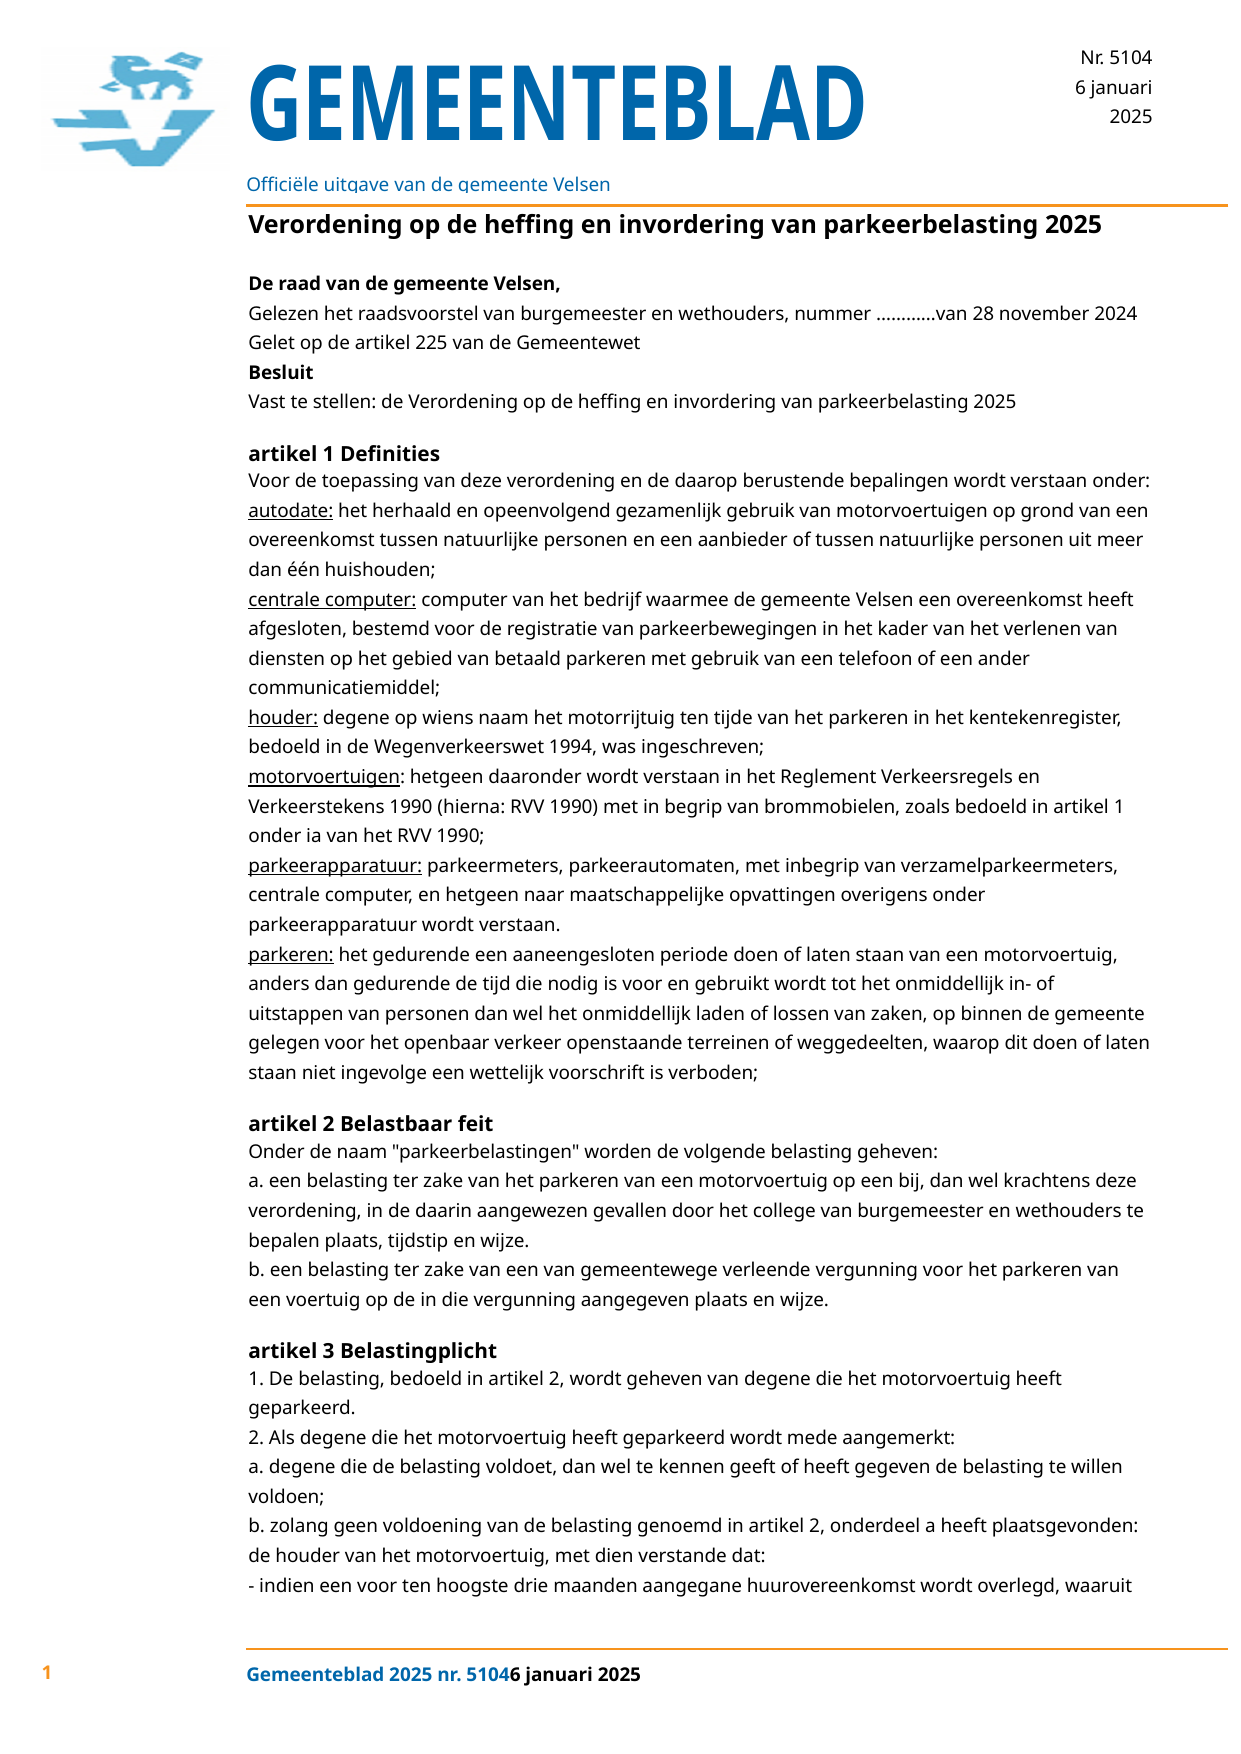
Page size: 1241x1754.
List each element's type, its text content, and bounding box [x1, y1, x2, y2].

text 1. De belasting, bedoeld in artikel 2, wordt geheven van degene die het motorvoertuig heeft geparkeerd. [248, 1365, 1152, 1420]
text Voor de toepassing van deze verordening en de daarop berustende bepalingen wordt verstaan onder: [248, 467, 1152, 493]
text Besluit [248, 359, 1152, 385]
text a. degene die de belasting voldoet, dan wel te kennen geeft of heeft gegeven de belasting te willen voldoen; [248, 1453, 1152, 1509]
text - indien een voor ten hoogste drie maanden aangegane huurovereenkomst wordt overlegd, waaruit [248, 1572, 1152, 1598]
text Vast te stellen: de Verordening op de heffing en invordering van parkeerbelasting 2025 [248, 389, 1152, 414]
text Gelet op de artikel 225 van de Gemeentewet [248, 329, 1152, 355]
text b. een belasting ter zake van een van gemeentewege verleende vergunning voor het parkeren van een voertuig op de in die vergunning aangegeven plaats en wijze. [248, 1256, 1152, 1312]
text autodate: het herhaald en opeenvolgend gezamenlijk gebruik van motorvoertuigen op grond van een overeenkomst tussen natuurlijke personen en een aanbieder of tussen natuurlijke personen uit meer dan één huishouden; [248, 497, 1152, 582]
text artikel 1 Definities [248, 439, 1152, 467]
text 2. Als degene die het motorvoertuig heeft geparkeerd wordt mede aangemerkt: [248, 1424, 1152, 1450]
text artikel 2 Belastbaar feit [248, 1109, 1152, 1138]
text Onder de naam "parkeerbelastingen" worden de volgende belasting geheven: [248, 1138, 1152, 1164]
text artikel 3 Belastingplicht [248, 1336, 1152, 1365]
text parkeerapparatuur: parkeermeters, parkeerautomaten, met inbegrip van verzamelparkeermeters, centrale computer, en hetgeen naar maatschappelijke opvattingen overigens onder parkeerapparatuur wordt verstaan. [248, 852, 1152, 937]
picture [41, 47, 231, 172]
text Verordening op de heffing en invordering van parkeerbelasting 2025 [248, 207, 1152, 241]
text b. zolang geen voldoening van de belasting genoemd in artikel 2, onderdeel a heeft plaatsgevonden: de houder van het motorvoertuig, met dien verstande dat: [248, 1513, 1152, 1568]
text Gelezen het raadsvoorstel van burgemeester en wethouders, nummer …………van 28 november 2024 [248, 300, 1152, 326]
text De raad van de gemeente Velsen, [248, 270, 1152, 296]
text parkeren: het gedurende een aaneengesloten periode doen of laten staan van een motorvoertuig, anders dan gedurende de tijd die nodig is voor en gebruikt wordt tot het onmiddellijk in- of uitstappen van personen dan wel het onmiddellijk laden of lossen van zaken, op binnen de gemeente gelegen voor het openbaar verkeer openstaande terreinen of weggedeelten, waarop dit doen of laten staan niet ingevolge een wettelijk voorschrift is verboden; [248, 941, 1152, 1085]
text a. een belasting ter zake van het parkeren van een motorvoertuig op een bij, dan wel krachtens deze verordening, in de daarin aangewezen gevallen door het college van burgemeester en wethouders te bepalen plaats, tijdstip en wijze. [248, 1168, 1152, 1252]
text centrale computer: computer van het bedrijf waarmee de gemeente Velsen een overeenkomst heeft afgesloten, bestemd voor de registratie van parkeerbewegingen in het kader van het verlenen van diensten op het gebied van betaald parkeren met gebruik van een telefoon of een ander communicatiemiddel; [248, 586, 1152, 700]
text houder: degene op wiens naam het motorrijtuig ten tijde van het parkeren in het kentekenregister, bedoeld in de Wegenverkeerswet 1994, was ingeschreven; [248, 704, 1152, 759]
text motorvoertuigen: hetgeen daaronder wordt verstaan in het Reglement Verkeersregels en Verkeerstekens 1990 (hierna: RVV 1990) met in begrip van brommobielen, zoals bedoeld in artikel 1 onder ia van het RVV 1990; [248, 763, 1152, 848]
